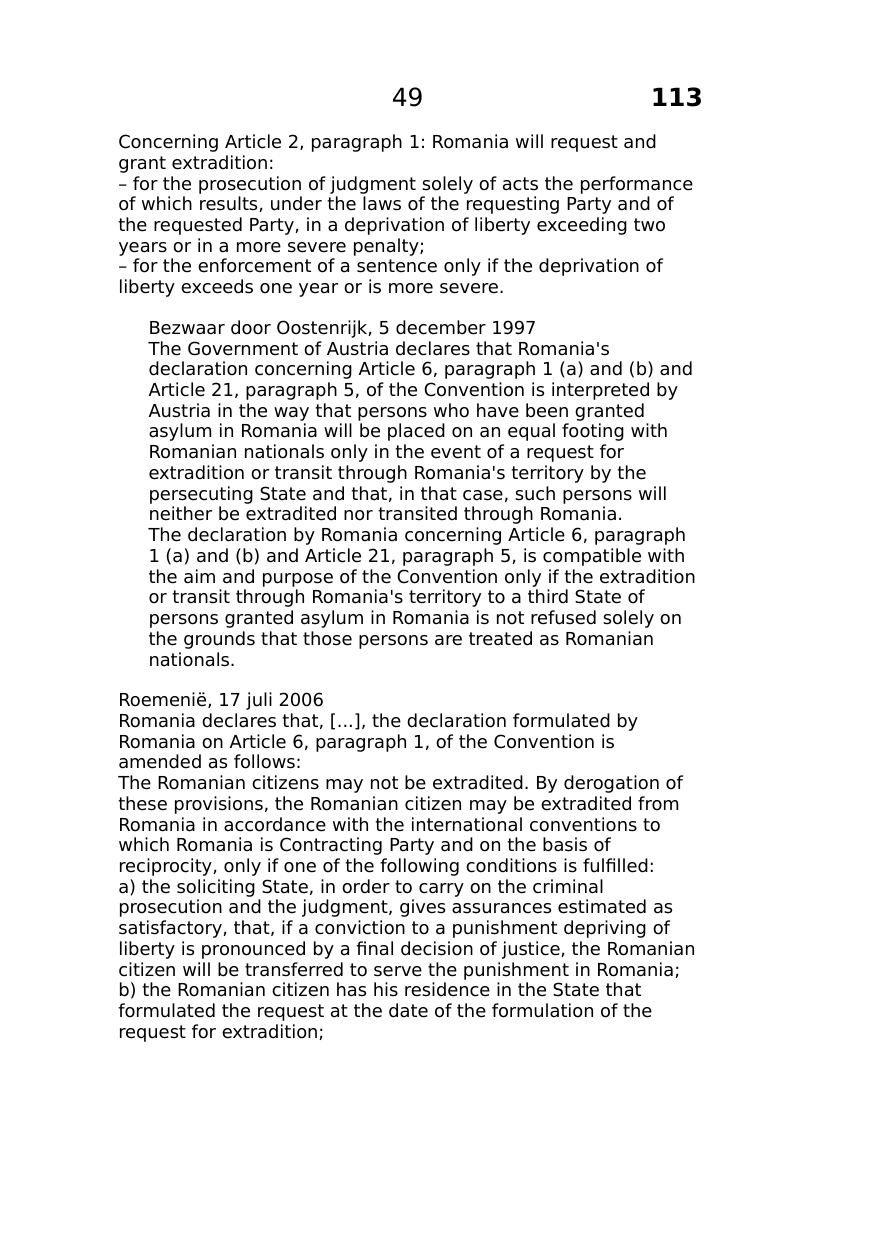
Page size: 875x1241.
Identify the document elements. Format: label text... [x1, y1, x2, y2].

text – for the enforcement of a sentence only if the deprivation of liberty exceeds one year or is more severe. [118, 256, 703, 298]
text The Government of Austria declares that Romania's declaration concerning Article 6, paragraph 1 (a) and (b) and Article 21, paragraph 5, of the Convention is interpreted by Austria in the way that persons who have been granted asylum in Romania will be placed on an equal footing with Romanian nationals only in the event of a request for extradition or transit through Romania's territory by the persecuting State and that, in that case, such persons will neither be extradited nor transited through Romania. [148, 338, 703, 525]
text a) the soliciting State, in order to carry on the criminal prosecution and the judgment, gives assurances estimated as satisfactory, that, if a conviction to a punishment depriving of liberty is pronounced by a final decision of justice, the Romanian citizen will be transferred to serve the punishment in Romania; [118, 877, 703, 980]
text Bezwaar door Oostenrijk, 5 december 1997 [148, 318, 703, 338]
text The Romanian citizens may not be extradited. By derogation of these provisions, the Romanian citizen may be extradited from Romania in accordance with the international conventions to which Romania is Contracting Party and on the basis of reciprocity, only if one of the following conditions is fulfilled: [118, 773, 703, 877]
text Concerning Article 2, paragraph 1: Romania will request and grant extradition: [118, 132, 703, 173]
text Roemenië, 17 juli 2006 [118, 690, 703, 711]
text Romania declares that, [...], the declaration formulated by Romania on Article 6, paragraph 1, of the Convention is amended as follows: [118, 711, 703, 773]
text – for the prosecution of judgment solely of acts the performance of which results, under the laws of the requesting Party and of the requested Party, in a deprivation of liberty exceeding two years or in a more severe penalty; [118, 173, 703, 256]
text The declaration by Romania concerning Article 6, paragraph 1 (a) and (b) and Article 21, paragraph 5, is compatible with the aim and purpose of the Convention only if the extradition or transit through Romania's territory to a third State of persons granted asylum in Romania is not refused solely on the grounds that those persons are treated as Romanian nationals. [148, 525, 703, 670]
text b) the Romanian citizen has his residence in the State that formulated the request at the date of the formulation of the request for extradition; [118, 980, 703, 1042]
